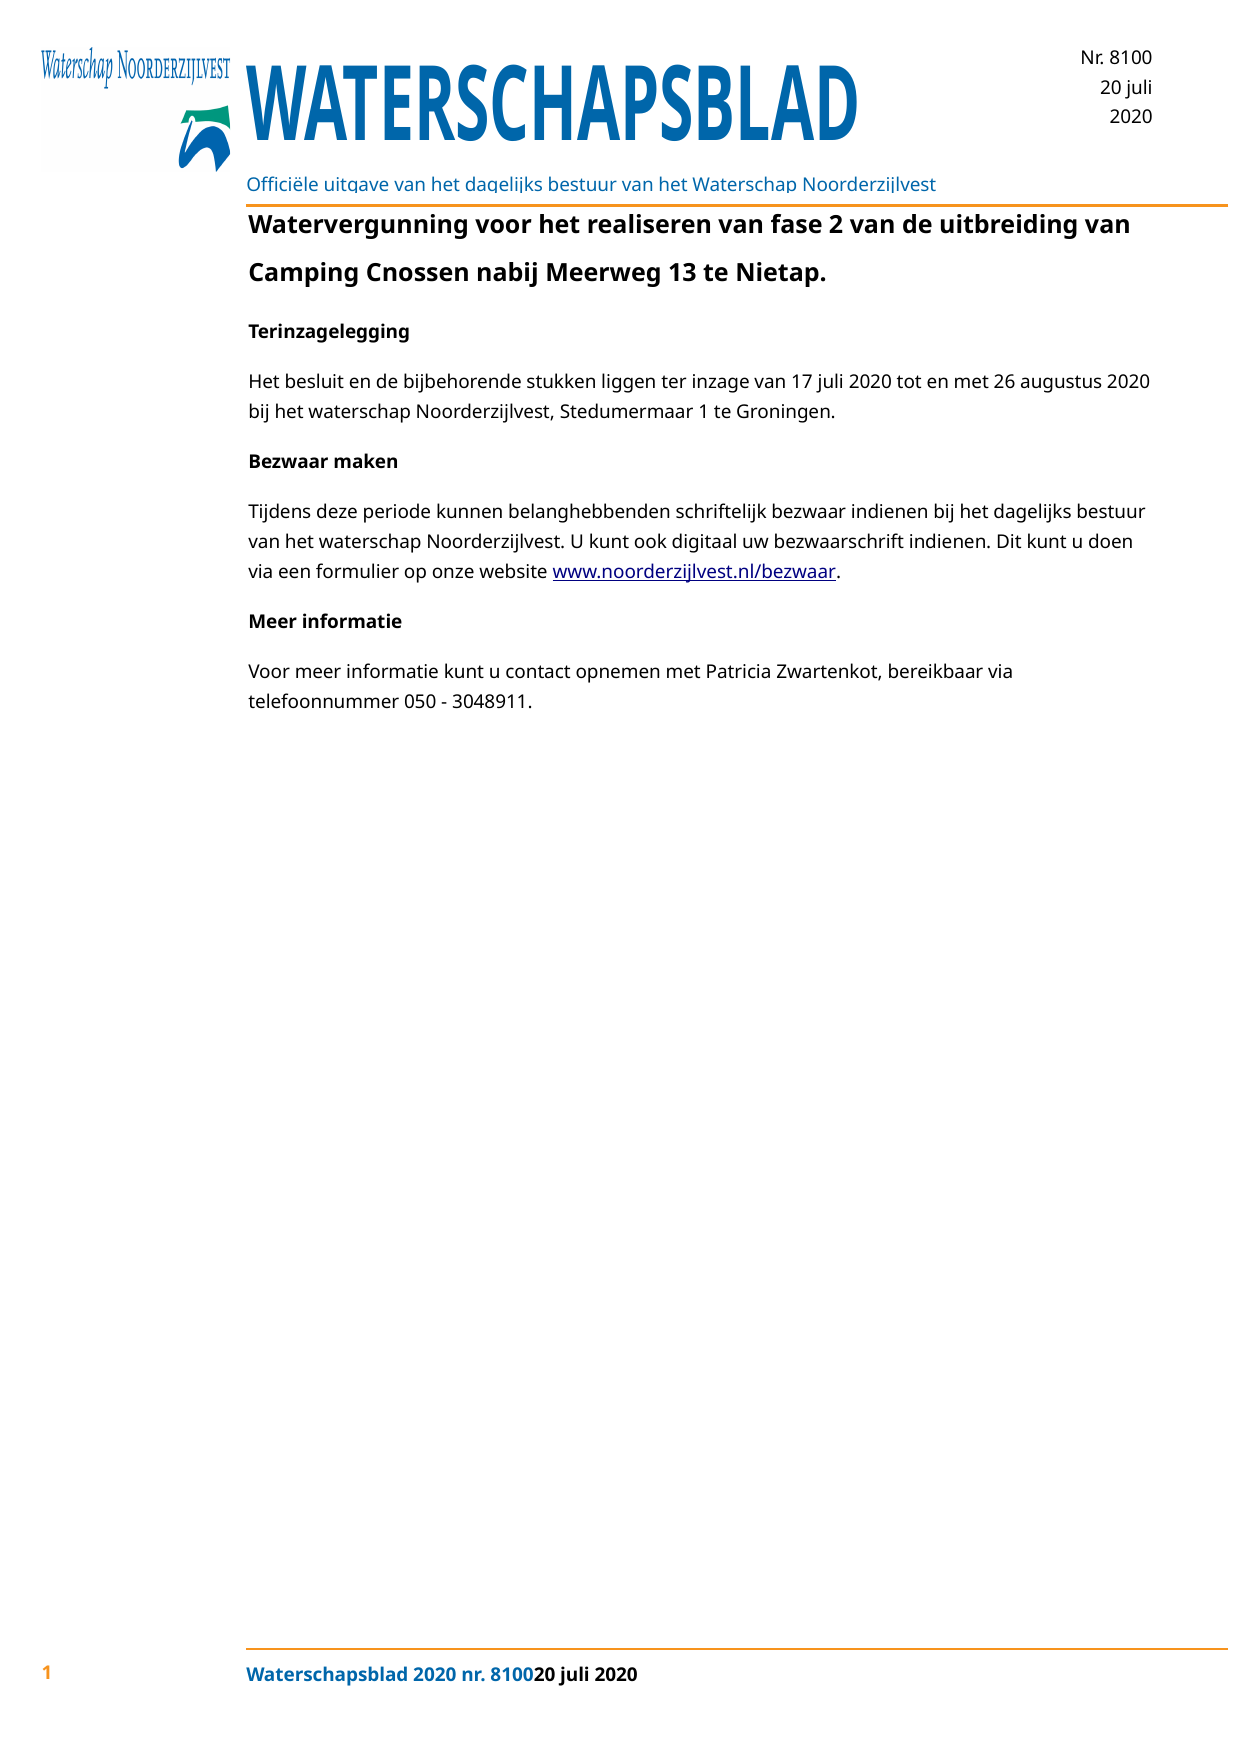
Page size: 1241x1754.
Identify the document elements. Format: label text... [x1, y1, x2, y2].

text Tijdens deze periode kunnen belanghebbenden schriftelijk bezwaar indienen bij het dagelijks bestuur van het waterschap Noorderzijlvest. U kunt ook digitaal uw bezwaarschrift indienen. Dit kunt u doen via een formulier op onze website www.noorderzijlvest.nl/bezwaar. [248, 499, 1152, 584]
text Het besluit en de bijbehorende stukken liggen ter inzage van 17 juli 2020 tot en met 26 augustus 2020 bij het waterschap Noorderzijlvest, Stedumermaar 1 te Groningen. [248, 368, 1152, 424]
text Watervergunning voor het realiseren van fase 2 van de uitbreiding van Camping Cnossen nabij Meerweg 13 te Nietap. [248, 207, 1152, 288]
text Terinzagelegging [248, 318, 1152, 344]
picture [41, 47, 231, 172]
text Bezwaar maken [248, 448, 1152, 474]
text Voor meer informatie kunt u contact opnemen met Patricia Zwartenkot, bereikbaar via telefoonnummer 050 - 3048911. [248, 659, 1152, 714]
text Meer informatie [248, 608, 1152, 634]
